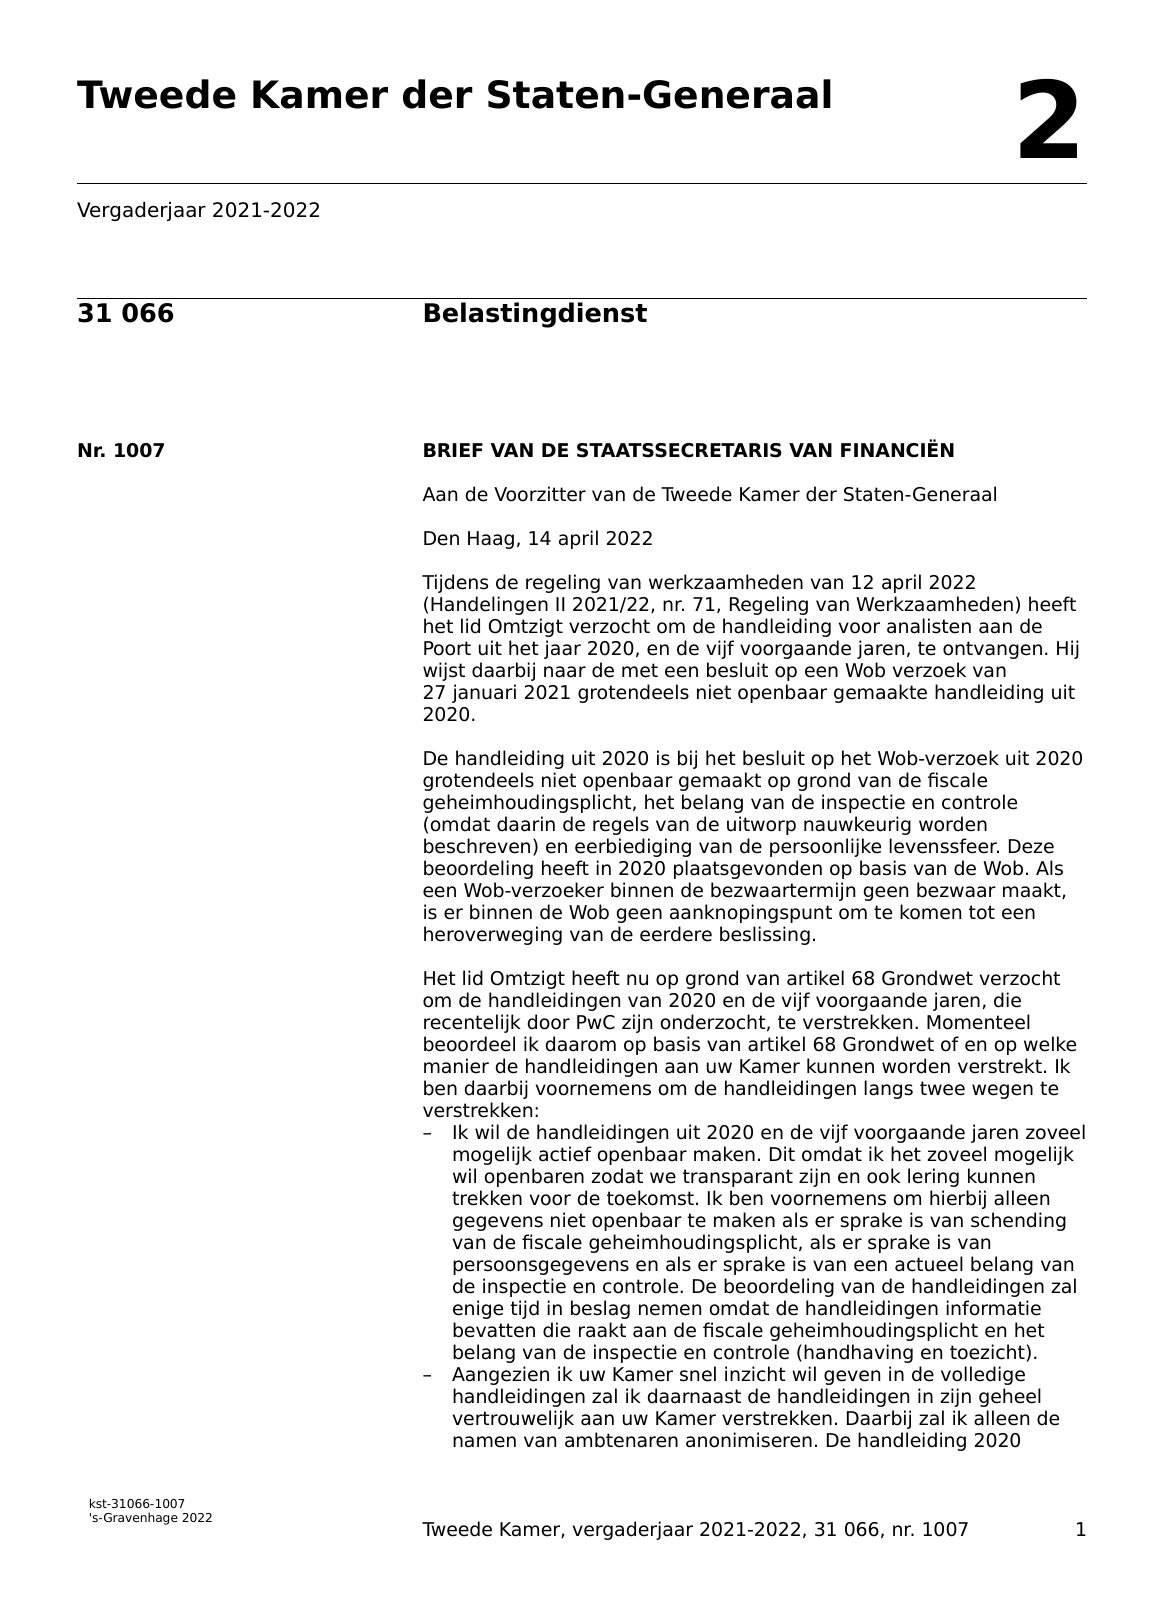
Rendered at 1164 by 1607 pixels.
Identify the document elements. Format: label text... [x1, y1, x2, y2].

text kst-31066-1007 [88, 1497, 323, 1511]
subtitle 31 066 Belastingdienst [77, 299, 1087, 329]
subtitle Nr. 1007 BRIEF VAN DE STAATSSECRETARIS VAN FINANCIËN [77, 440, 1087, 462]
text Tijdens de regeling van werkzaamheden van 12 april 2022 (Handelingen II 2021/22, nr. 71, Regeling van Werkzaamheden) heeft het lid Omtzigt verzocht om de handleiding voor analisten aan de Poort uit het jaar 2020, en de vijf voorgaande jaren, te ontvangen. Hij wijst daarbij naar de met een besluit op een Wob verzoek van 27 januari 2021 grotendeels niet openbaar gemaakte handleiding uit 2020. [422, 572, 1087, 726]
text De handleiding uit 2020 is bij het besluit op het Wob-verzoek uit 2020 grotendeels niet openbaar gemaakt op grond van de fiscale geheimhoudingsplicht, het belang van de inspectie en controle (omdat daarin de regels van de uitworp nauwkeurig worden beschreven) en eerbiediging van de persoonlijke levenssfeer. Deze beoordeling heeft in 2020 plaatsgevonden op basis van de Wob. Als een Wob-verzoeker binnen de bezwaartermijn geen bezwaar maakt, is er binnen de Wob geen aanknopingspunt om te komen tot een heroverweging van de eerdere beslissing. [422, 748, 1087, 946]
table_header Tweede Kamer der Staten-Generaal [77, 59, 886, 183]
table_cell Vergaderjaar 2021-2022 [77, 184, 1087, 298]
text Aan de Voorzitter van de Tweede Kamer der Staten-Generaal [422, 484, 1087, 506]
text Het lid Omtzigt heeft nu op grond van artikel 68 Grondwet verzocht om de handleidingen van 2020 en de vijf voorgaande jaren, die recentelijk door PwC zijn onderzocht, te verstrekken. Momenteel beoordeel ik daarom op basis van artikel 68 Grondwet of en op welke manier de handleidingen aan uw Kamer kunnen worden verstrekt. Ik ben daarbij voornemens om de handleidingen langs twee wegen te verstrekken: [422, 968, 1087, 1122]
text Den Haag, 14 april 2022 [422, 528, 1087, 550]
text 's-Gravenhage 2022 [88, 1511, 323, 1525]
text – Aangezien ik uw Kamer snel inzicht wil geven in de volledige handleidingen zal ik daarnaast de handleidingen in zijn geheel vertrouwelijk aan uw Kamer verstrekken. Daarbij zal ik alleen de namen van ambtenaren anonimiseren. De handleiding 2020 [422, 1364, 1087, 1452]
text – Ik wil de handleidingen uit 2020 en de vijf voorgaande jaren zoveel mogelijk actief openbaar maken. Dit omdat ik het zoveel mogelijk wil openbaren zodat we transparant zijn en ook lering kunnen trekken voor de toekomst. Ik ben voornemens om hierbij alleen gegevens niet openbaar te maken als er sprake is van schending van de fiscale geheimhoudingsplicht, als er sprake is van persoonsgegevens en als er sprake is van een actueel belang van de inspectie en controle. De beoordeling van de handleidingen zal enige tijd in beslag nemen omdat de handleidingen informatie bevatten die raakt aan de fiscale geheimhoudingsplicht en het belang van de inspectie en controle (handhaving en toezicht). [422, 1122, 1087, 1364]
table_header 2 [886, 59, 1087, 183]
